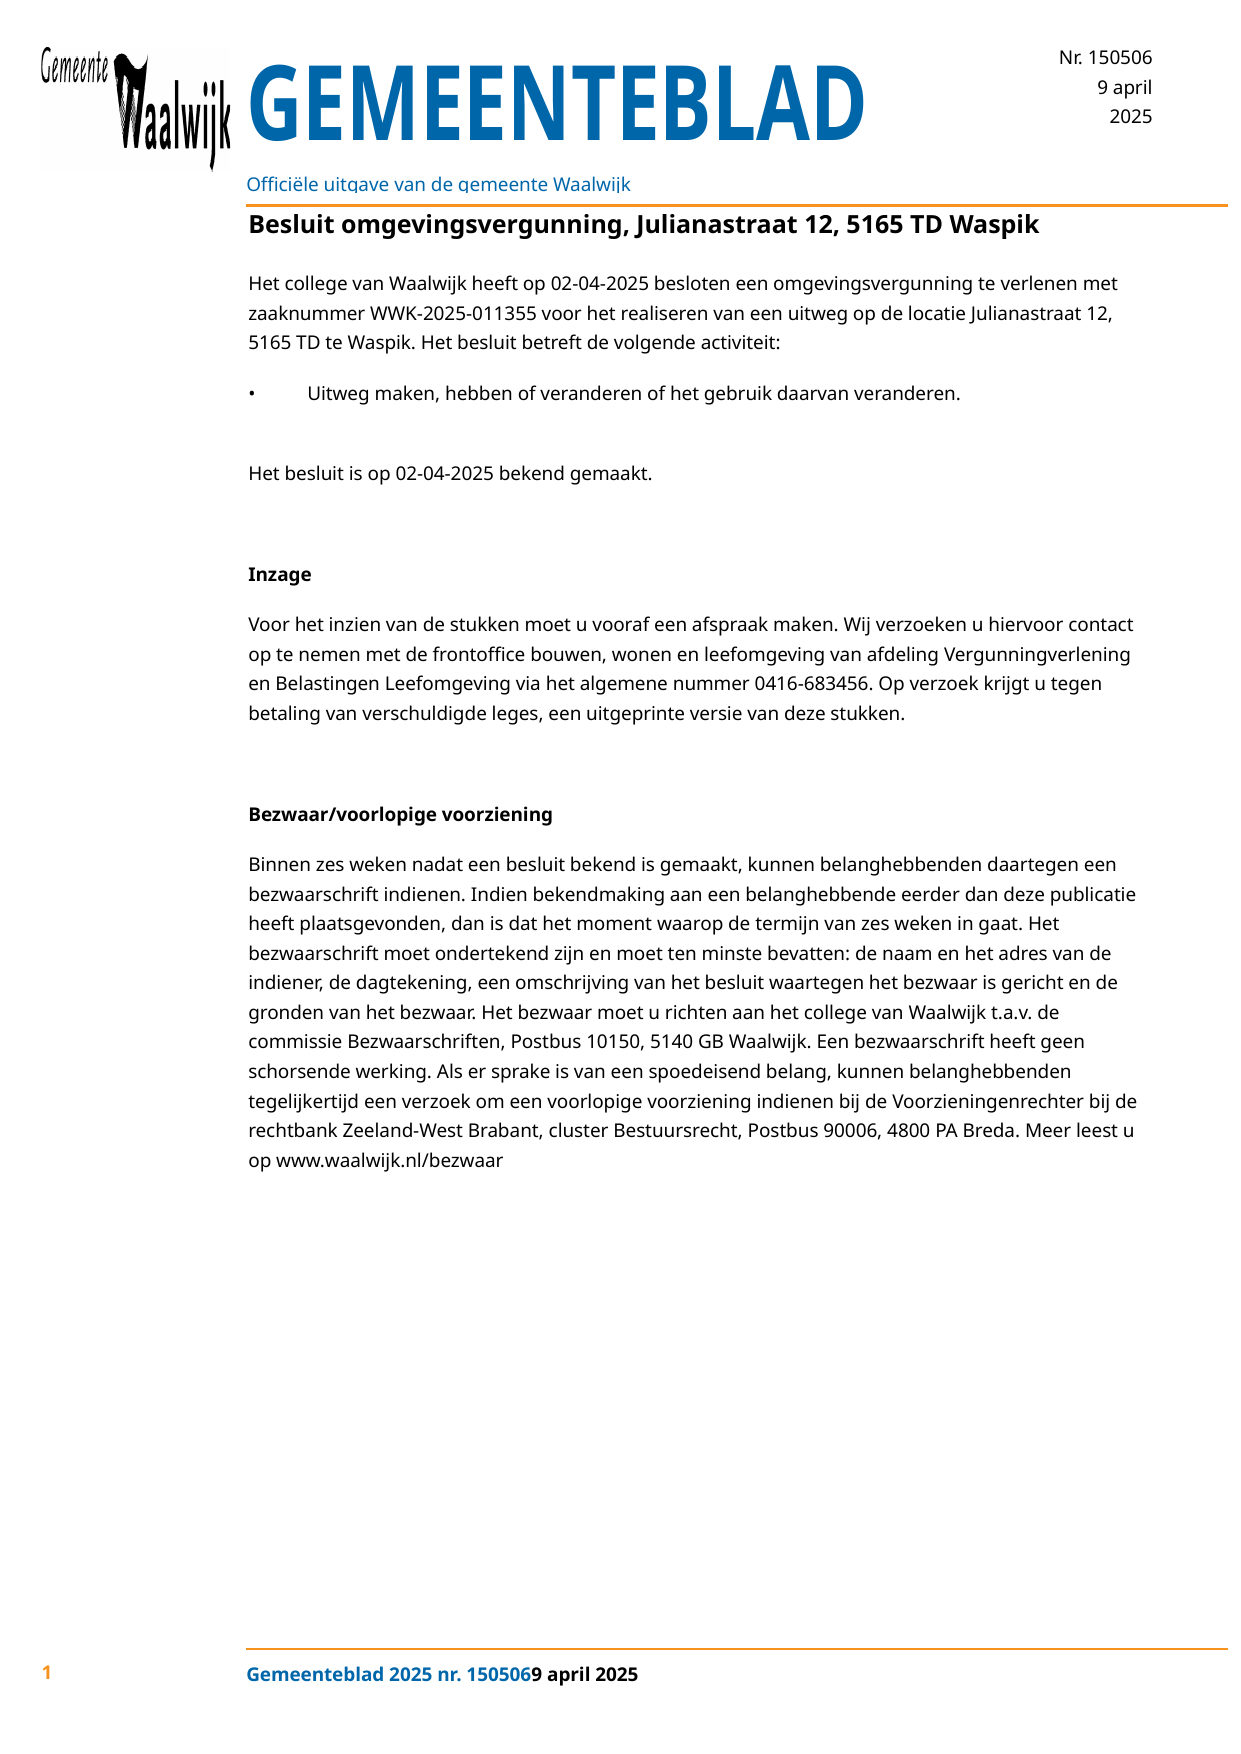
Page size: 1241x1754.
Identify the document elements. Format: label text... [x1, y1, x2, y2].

text Voor het inzien van de stukken moet u vooraf een afspraak maken. Wij verzoeken u hiervoor contact op te nemen met de frontoffice bouwen, wonen en leefomgeving van afdeling Vergunningverlening en Belastingen Leefomgeving via het algemene nummer 0416-683456. Op verzoek krijgt u tegen betaling van verschuldigde leges, een uitgeprinte versie van deze stukken. [248, 611, 1152, 726]
text Bezwaar/voorlopige voorziening [248, 801, 1152, 826]
text Besluit omgevingsvergunning, Julianastraat 12, 5165 TD Waspik [248, 207, 1152, 241]
text Inzage [248, 561, 1152, 586]
list Uitweg maken, hebben of veranderen of het gebruik daarvan veranderen. [248, 380, 1152, 406]
picture [41, 47, 231, 172]
text Het besluit is op 02-04-2025 bekend gemaakt. [248, 460, 1152, 486]
text Binnen zes weken nadat een besluit bekend is gemaakt, kunnen belanghebbenden daartegen een bezwaarschrift indienen. Indien bekendmaking aan een belanghebbende eerder dan deze publicatie heeft plaatsgevonden, dan is dat het moment waarop de termijn van zes weken in gaat. Het bezwaarschrift moet ondertekend zijn en moet ten minste bevatten: de naam en het adres van de indiener, de dagtekening, een omschrijving van het besluit waartegen het bezwaar is gericht en de gronden van het bezwaar. Het bezwaar moet u richten aan het college van Waalwijk t.a.v. de commissie Bezwaarschriften, Postbus 10150, 5140 GB Waalwijk. Een bezwaarschrift heeft geen schorsende werking. Als er sprake is van een spoedeisend belang, kunnen belanghebbenden tegelijkertijd een verzoek om een voorlopige voorziening indienen bij de Voorzieningenrechter bij de rechtbank Zeeland-West Brabant, cluster Bestuursrecht, Postbus 90006, 4800 PA Breda. Meer leest u op www.waalwijk.nl/bezwaar [248, 851, 1152, 1173]
text Het college van Waalwijk heeft op 02-04-2025 besloten een omgevingsvergunning te verlenen met zaaknummer WWK-2025-011355 voor het realiseren van een uitweg op de locatie Julianastraat 12, 5165 TD te Waspik. Het besluit betreft de volgende activiteit: [248, 270, 1152, 355]
